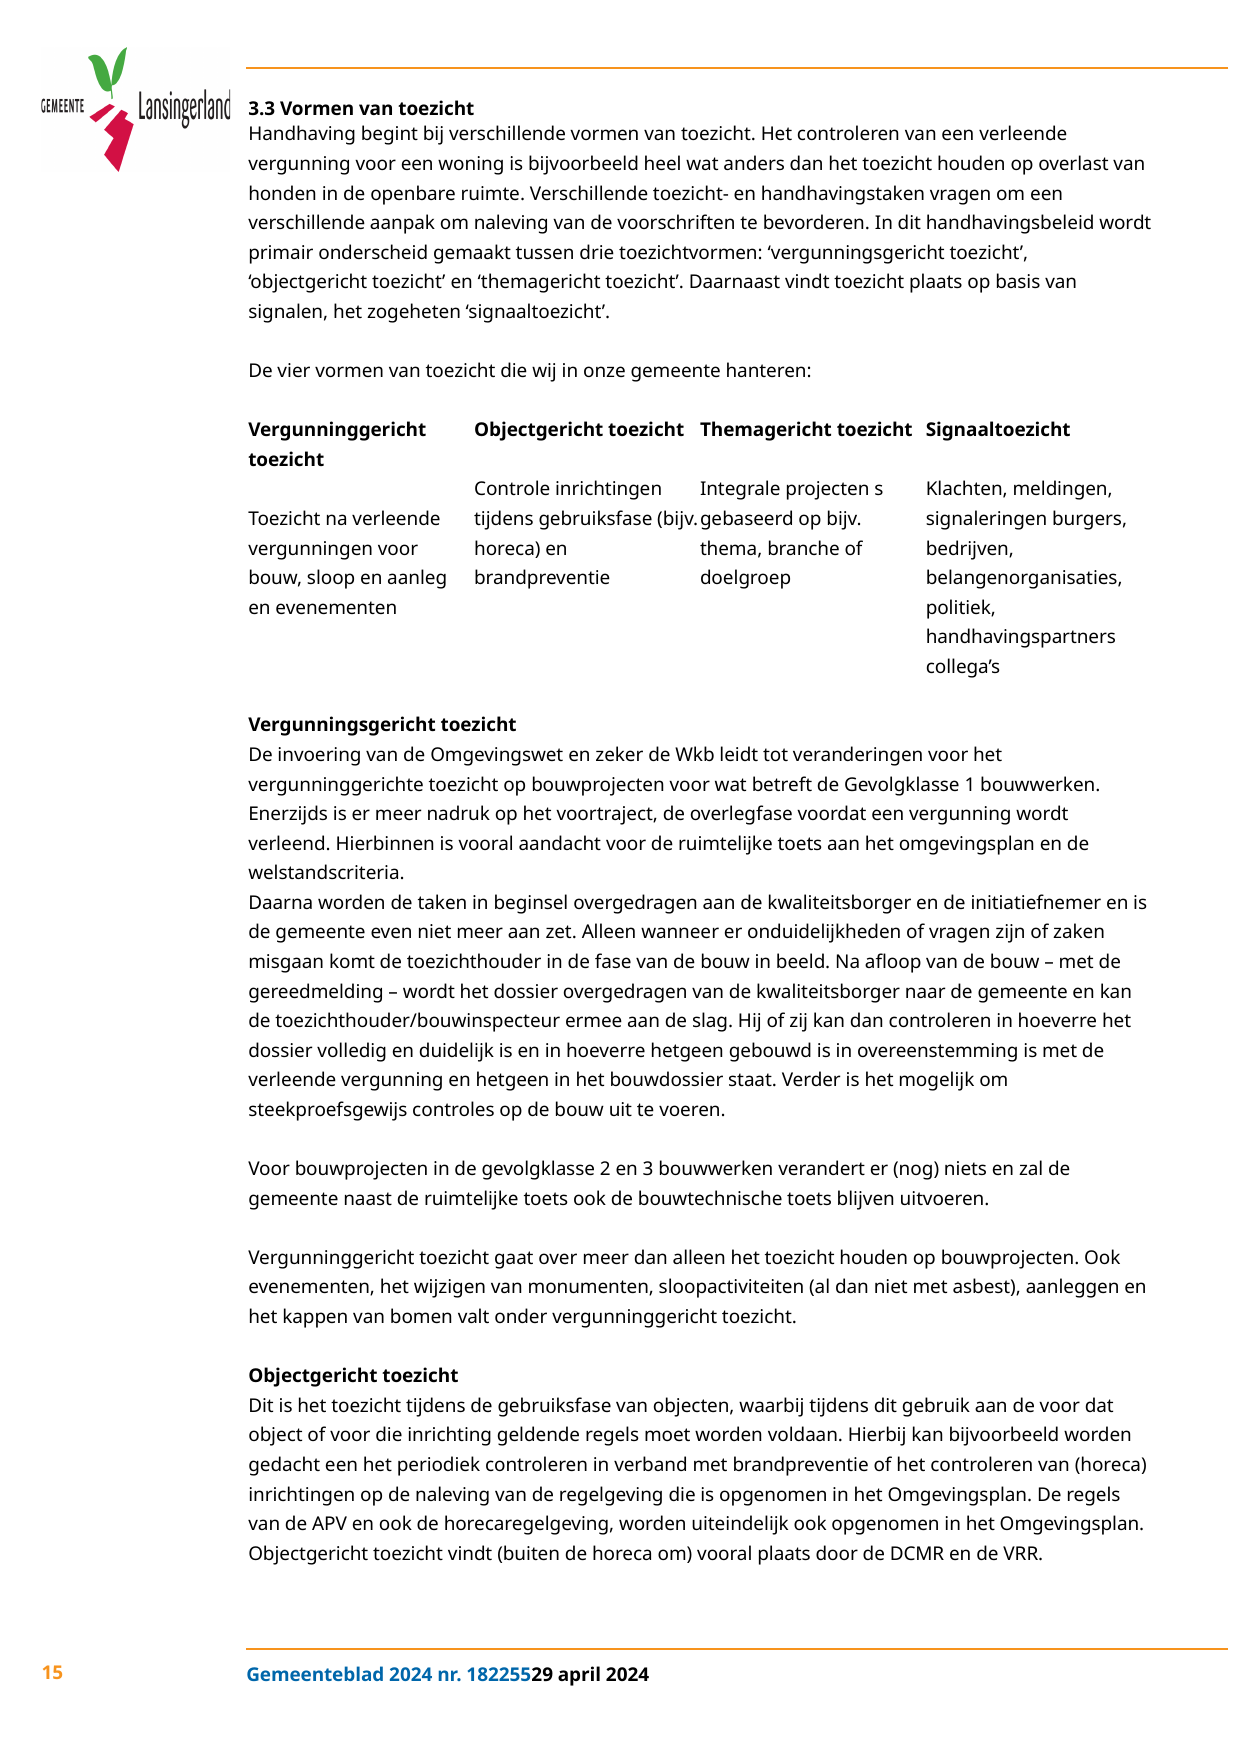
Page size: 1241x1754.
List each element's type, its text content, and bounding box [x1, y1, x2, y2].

table_header Vergunninggericht toezicht Toezicht na verleende vergunningen voor bouw, sloop en aanleg en evenementen [248, 416, 474, 679]
text De invoering van de Omgevingswet en zeker de Wkb leidt tot veranderingen voor het vergunninggerichte toezicht op bouwprojecten voor wat betreft de Gevolgklasse 1 bouwwerken. Enerzijds is er meer nadruk op het voortraject, de overlegfase voordat een vergunning wordt verleend. Hierbinnen is vooral aandacht voor de ruimtelijke toets aan het omgevingsplan en de welstandscriteria. [248, 741, 1152, 885]
text Vergunninggericht toezicht gaat over meer dan alleen het toezicht houden op bouwprojecten. Ook evenementen, het wijzigen van monumenten, sloopactiviteiten (al dan niet met asbest), aanleggen en het kappen van bomen valt onder vergunninggericht toezicht. [248, 1244, 1152, 1329]
text Vergunningsgericht toezicht [248, 712, 1152, 737]
text 3.3 Vormen van toezicht [248, 95, 1152, 121]
text Handhaving begint bij verschillende vormen van toezicht. Het controleren van een verleende vergunning voor een woning is bijvoorbeeld heel wat anders dan het toezicht houden op overlast van honden in de openbare ruimte. Verschillende toezicht- en handhavingstaken vragen om een verschillende aanpak om naleving van de voorschriften te bevorderen. In dit handhavingsbeleid wordt primair onderscheid gemaakt tussen drie toezichtvormen: ‘vergunningsgericht toezicht’, ‘objectgericht toezicht’ en ‘themagericht toezicht’. Daarnaast vindt toezicht plaats op basis van signalen, het zogeheten ‘signaaltoezicht’. [248, 121, 1152, 324]
text De vier vormen van toezicht die wij in onze gemeente hanteren: [248, 357, 1152, 383]
picture [41, 47, 231, 172]
text Objectgericht toezicht [248, 1362, 1152, 1388]
text Dit is het toezicht tijdens de gebruiksfase van objecten, waarbij tijdens dit gebruik aan de voor dat object of voor die inrichting geldende regels moet worden voldaan. Hierbij kan bijvoorbeeld worden gedacht een het periodiek controleren in verband met brandpreventie of het controleren van (horeca) inrichtingen op de naleving van de regelgeving die is opgenomen in het Omgevingsplan. De regels van de APV en ook de horecaregelgeving, worden uiteindelijk ook opgenomen in het Omgevingsplan. Objectgericht toezicht vindt (buiten de horeca om) vooral plaats door de DCMR en de VRR. [248, 1392, 1152, 1566]
table_header Themagericht toezicht Integrale projecten s gebaseerd op bijv. thema, branche of doelgroep [700, 416, 926, 679]
table_header Objectgericht toezicht Controle inrichtingen tijdens gebruiksfase (bijv. horeca) en brandpreventie [474, 416, 700, 679]
text Daarna worden de taken in beginsel overgedragen aan de kwaliteitsborger en de initiatiefnemer en is de gemeente even niet meer aan zet. Alleen wanneer er onduidelijkheden of vragen zijn of zaken misgaan komt de toezichthouder in de fase van de bouw in beeld. Na afloop van de bouw – met de gereedmelding – wordt het dossier overgedragen van de kwaliteitsborger naar de gemeente en kan de toezichthouder/bouwinspecteur ermee aan de slag. Hij of zij kan dan controleren in hoeverre het dossier volledig en duidelijk is en in hoeverre hetgeen gebouwd is in overeenstemming is met de verleende vergunning en hetgeen in het bouwdossier staat. Verder is het mogelijk om steekproefsgewijs controles op de bouw uit te voeren. [248, 889, 1152, 1122]
text Voor bouwprojecten in de gevolgklasse 2 en 3 bouwwerken verandert er (nog) niets en zal de gemeente naast de ruimtelijke toets ook de bouwtechnische toets blijven uitvoeren. [248, 1155, 1152, 1211]
table_header Signaaltoezicht Klachten, meldingen, signaleringen burgers, bedrijven, belangenorganisaties, politiek, handhavingspartners collega’s [926, 416, 1152, 679]
